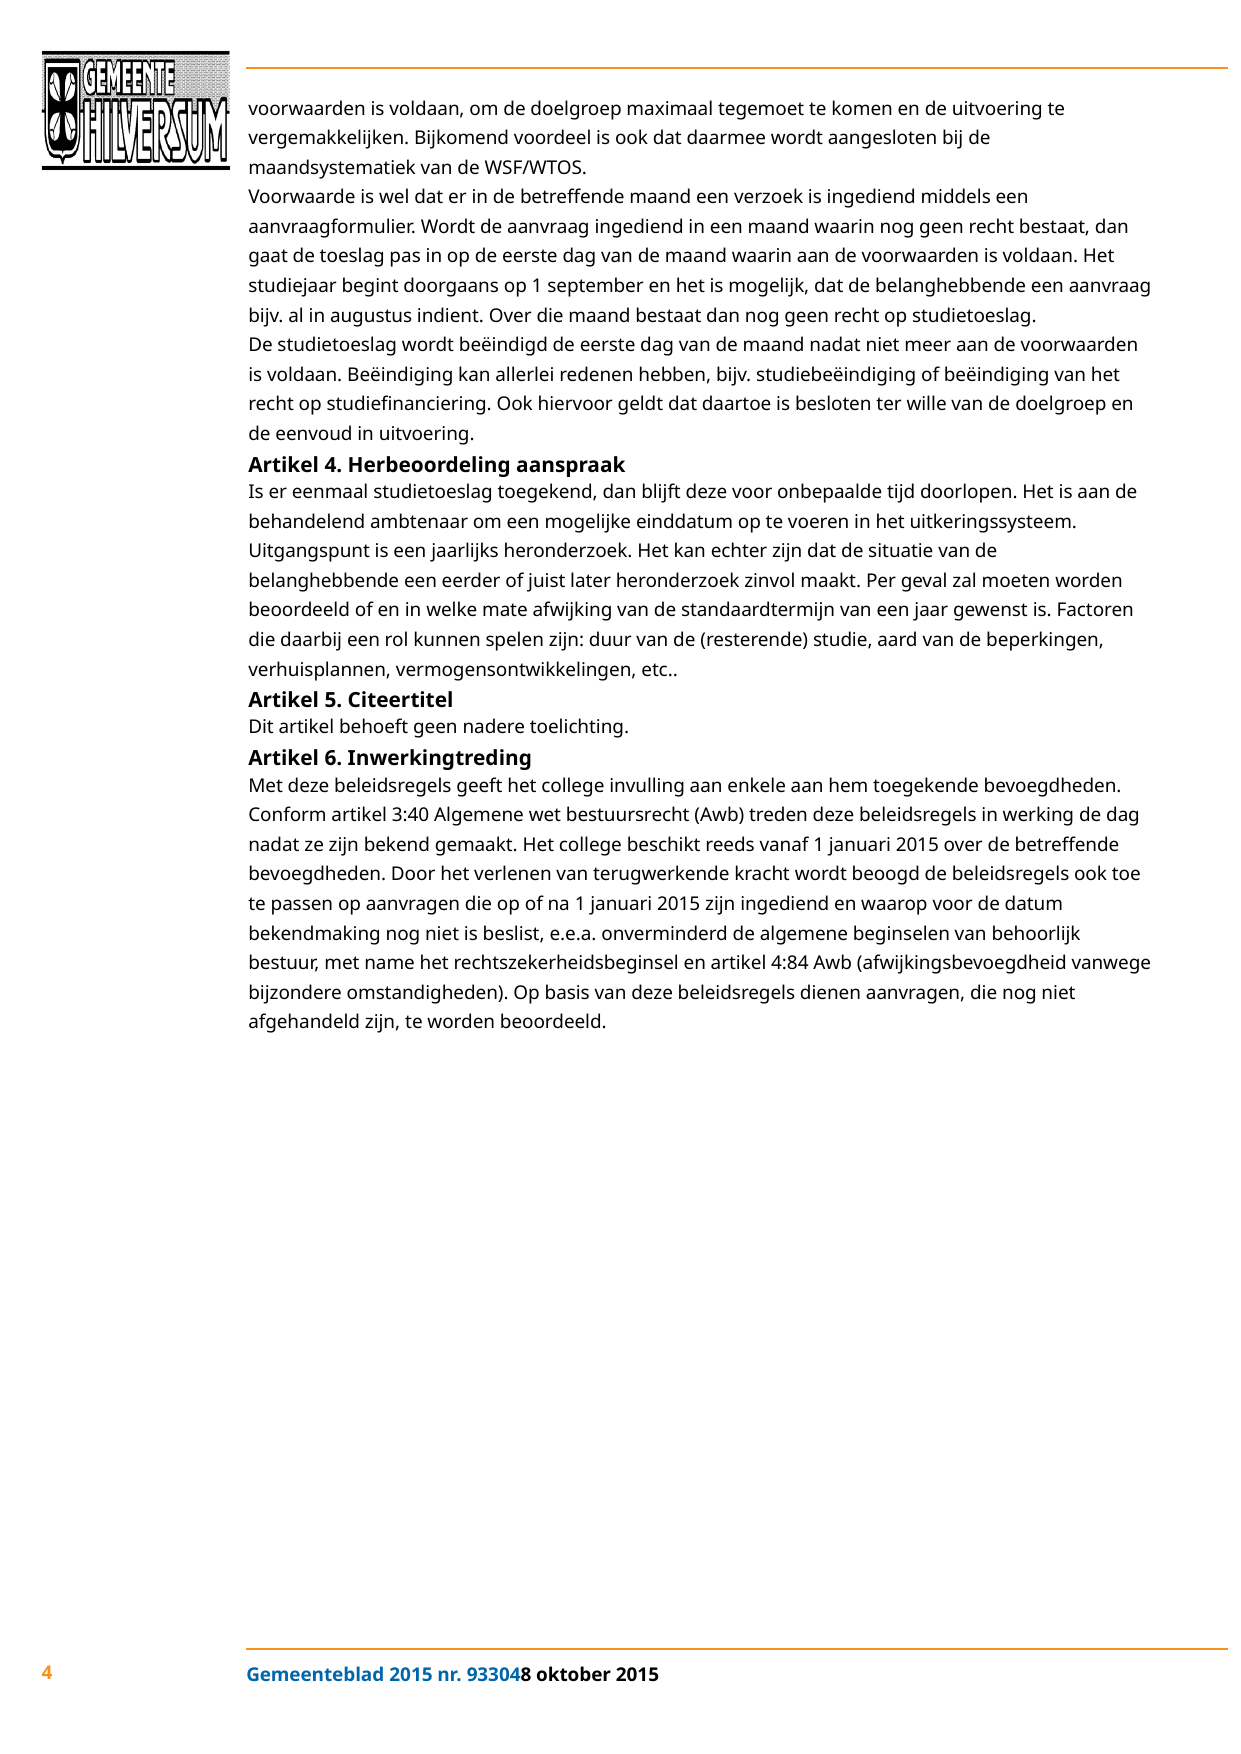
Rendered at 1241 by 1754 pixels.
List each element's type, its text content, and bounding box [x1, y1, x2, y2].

picture [41, 47, 231, 172]
text Voorwaarde is wel dat er in de betreffende maand een verzoek is ingediend middels een aanvraagformulier. Wordt de aanvraag ingediend in een maand waarin nog geen recht bestaat, dan gaat de toeslag pas in op de eerste dag van de maand waarin aan de voorwaarden is voldaan. Het studiejaar begint doorgaans op 1 september en het is mogelijk, dat de belanghebbende een aanvraag bijv. al in augustus indient. Over die maand bestaat dan nog geen recht op studietoeslag. [248, 183, 1152, 328]
text De studietoeslag wordt beëindigd de eerste dag van de maand nadat niet meer aan de voorwaarden is voldaan. Beëindiging kan allerlei redenen hebben, bijv. studiebeëindiging of beëindiging van het recht op studiefinanciering. Ook hiervoor geldt dat daartoe is besloten ter wille van de doelgroep en de eenvoud in uitvoering. [248, 331, 1152, 446]
text Is er eenmaal studietoeslag toegekend, dan blijft deze voor onbepaalde tijd doorlopen. Het is aan de behandelend ambtenaar om een mogelijke einddatum op te voeren in het uitkeringssysteem. Uitgangspunt is een jaarlijks heronderzoek. Het kan echter zijn dat de situatie van de belanghebbende een eerder of juist later heronderzoek zinvol maakt. Per geval zal moeten worden beoordeeld of en in welke mate afwijking van de standaardtermijn van een jaar gewenst is. Factoren die daarbij een rol kunnen spelen zijn: duur van de (resterende) studie, aard van de beperkingen, verhuisplannen, vermogensontwikkelingen, etc.. [248, 478, 1152, 681]
text Artikel 4. Herbeoordeling aanspraak [248, 450, 1152, 478]
text Met deze beleidsregels geeft het college invulling aan enkele aan hem toegekende bevoegdheden. Conform artikel 3:40 Algemene wet bestuursrecht (Awb) treden deze beleidsregels in werking de dag nadat ze zijn bekend gemaakt. Het college beschikt reeds vanaf 1 januari 2015 over de betreffende bevoegdheden. Door het verlenen van terugwerkende kracht wordt beoogd de beleidsregels ook toe te passen op aanvragen die op of na 1 januari 2015 zijn ingediend en waarop voor de datum bekendmaking nog niet is beslist, e.e.a. onverminderd de algemene beginselen van behoorlijk bestuur, met name het rechtszekerheidsbeginsel en artikel 4:84 Awb (afwijkingsbevoegdheid vanwege bijzondere omstandigheden). Op basis van deze beleidsregels dienen aanvragen, die nog niet afgehandeld zijn, te worden beoordeeld. [248, 772, 1152, 1034]
text Artikel 6. Inwerkingtreding [248, 743, 1152, 772]
text Dit artikel behoeft geen nadere toelichting. [248, 714, 1152, 739]
text voorwaarden is voldaan, om de doelgroep maximaal tegemoet te komen en de uitvoering te vergemakkelijken. Bijkomend voordeel is ook dat daarmee wordt aangesloten bij de maandsystematiek van de WSF/WTOS. [248, 95, 1152, 180]
text Artikel 5. Citeertitel [248, 685, 1152, 714]
